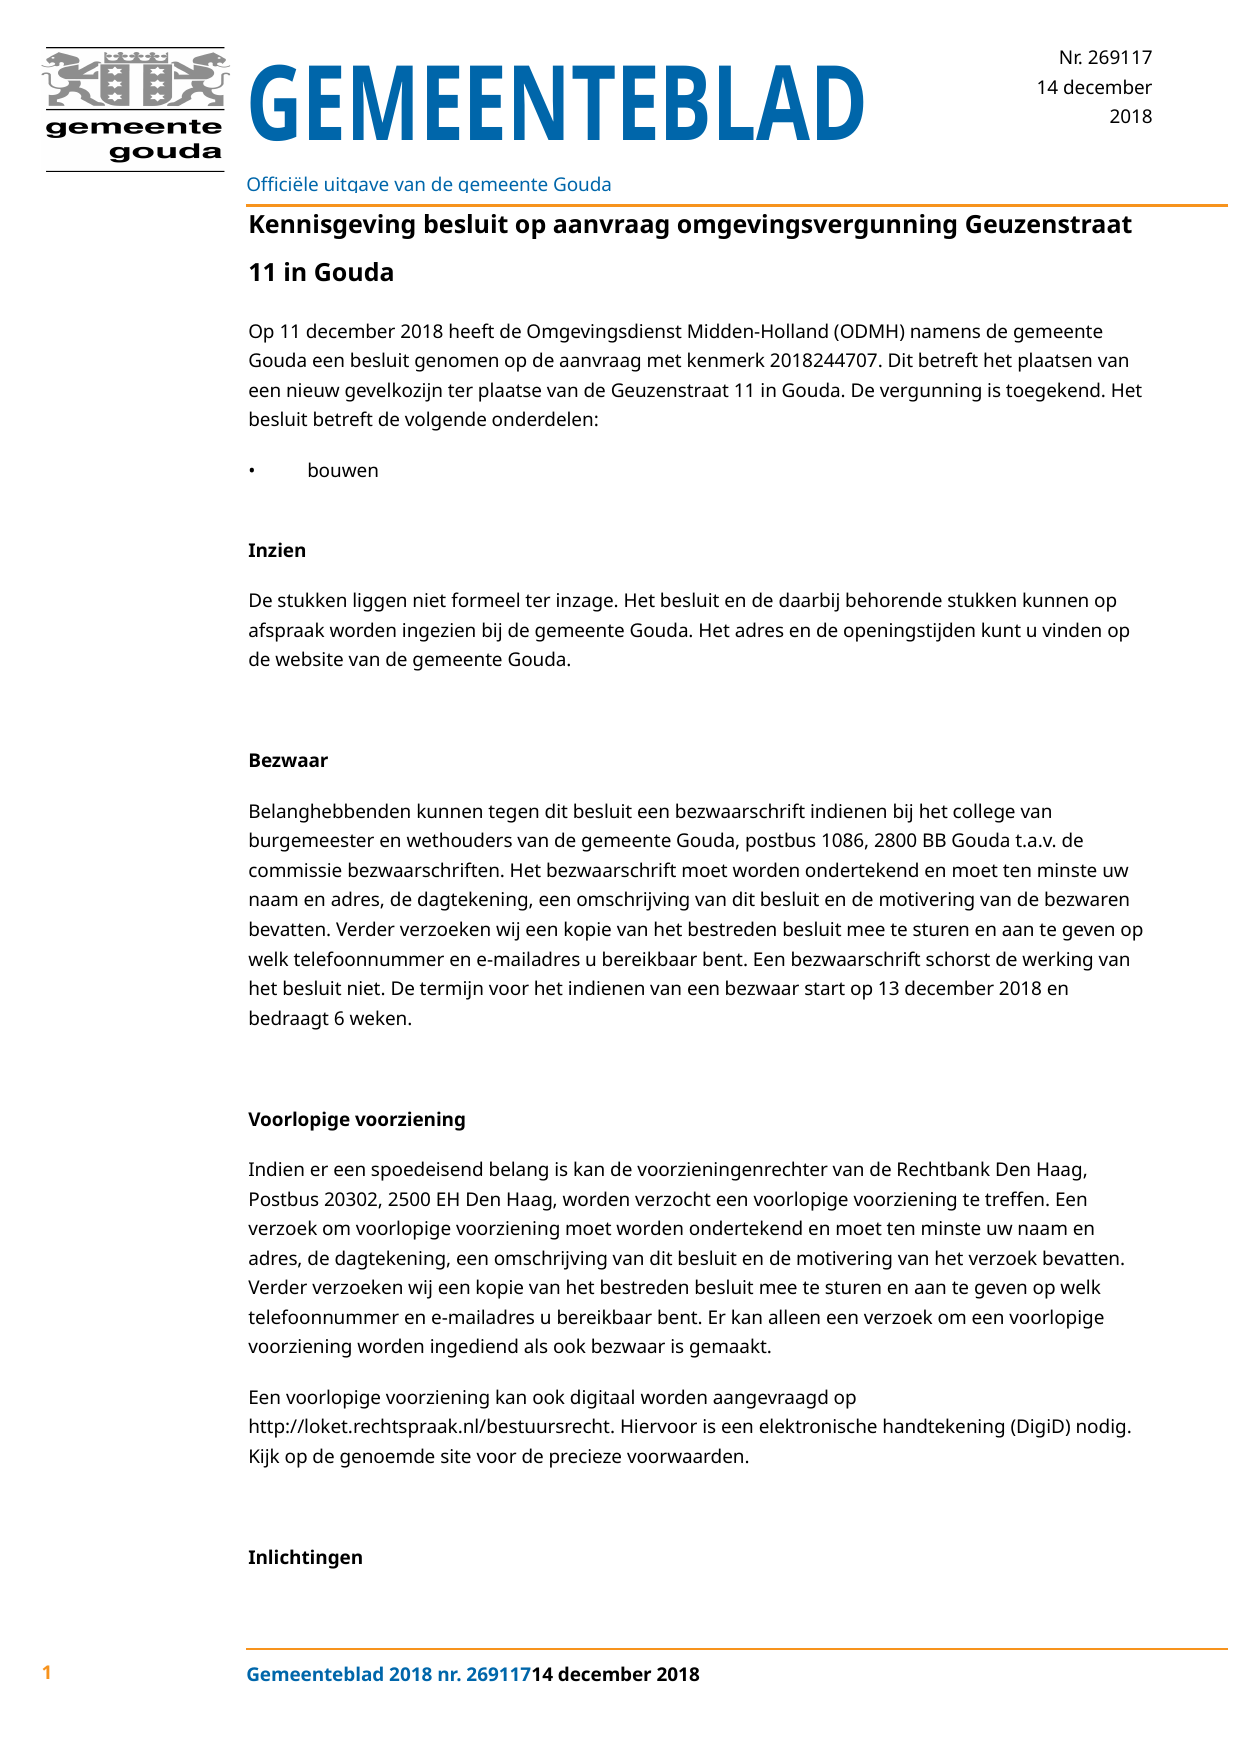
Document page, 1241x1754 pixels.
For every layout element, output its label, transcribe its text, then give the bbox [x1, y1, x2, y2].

text Bezwaar [248, 747, 1152, 773]
text Kennisgeving besluit op aanvraag omgevingsvergunning Geuzenstraat 11 in Gouda [248, 207, 1152, 288]
picture [41, 47, 231, 172]
list bouwen [248, 457, 1152, 483]
text Op 11 december 2018 heeft de Omgevingsdienst Midden-Holland (ODMH) namens de gemeente Gouda een besluit genomen op de aanvraag met kenmerk 2018244707. Dit betreft het plaatsen van een nieuw gevelkozijn ter plaatse van de Geuzenstraat 11 in Gouda. De vergunning is toegekend. Het besluit betreft de volgende onderdelen: [248, 318, 1152, 432]
text Inlichtingen [248, 1544, 1152, 1570]
text Inzien [248, 537, 1152, 563]
text Belanghebbenden kunnen tegen dit besluit een bezwaarschrift indienen bij het college van burgemeester en wethouders van de gemeente Gouda, postbus 1086, 2800 BB Gouda t.a.v. de commissie bezwaarschriften. Het bezwaarschrift moet worden ondertekend en moet ten minste uw naam en adres, de dagtekening, een omschrijving van dit besluit en de motivering van de bezwaren bevatten. Verder verzoeken wij een kopie van het bestreden besluit mee te sturen en aan te geven op welk telefoonnummer en e-mailadres u bereikbaar bent. Een bezwaarschrift schorst de werking van het besluit niet. De termijn voor het indienen van een bezwaar start op 13 december 2018 en bedraagt 6 weken. [248, 798, 1152, 1031]
text Indien er een spoedeisend belang is kan de voorzieningenrechter van de Rechtbank Den Haag, Postbus 20302, 2500 EH Den Haag, worden verzocht een voorlopige voorziening te treffen. Een verzoek om voorlopige voorziening moet worden ondertekend en moet ten minste uw naam en adres, de dagtekening, een omschrijving van dit besluit en de motivering van het verzoek bevatten. Verder verzoeken wij een kopie van het bestreden besluit mee te sturen en aan te geven op welk telefoonnummer en e-mailadres u bereikbaar bent. Er kan alleen een verzoek om een voorlopige voorziening worden ingediend als ook bezwaar is gemaakt. [248, 1156, 1152, 1359]
text Voorlopige voorziening [248, 1106, 1152, 1132]
text Een voorlopige voorziening kan ook digitaal worden aangevraagd op http://loket.rechtspraak.nl/bestuursrecht. Hiervoor is een elektronische handtekening (DigiD) nodig. Kijk op de genoemde site voor de precieze voorwaarden. [248, 1384, 1152, 1469]
text De stukken liggen niet formeel ter inzage. Het besluit en de daarbij behorende stukken kunnen op afspraak worden ingezien bij de gemeente Gouda. Het adres en de openingstijden kunt u vinden op de website van de gemeente Gouda. [248, 587, 1152, 672]
